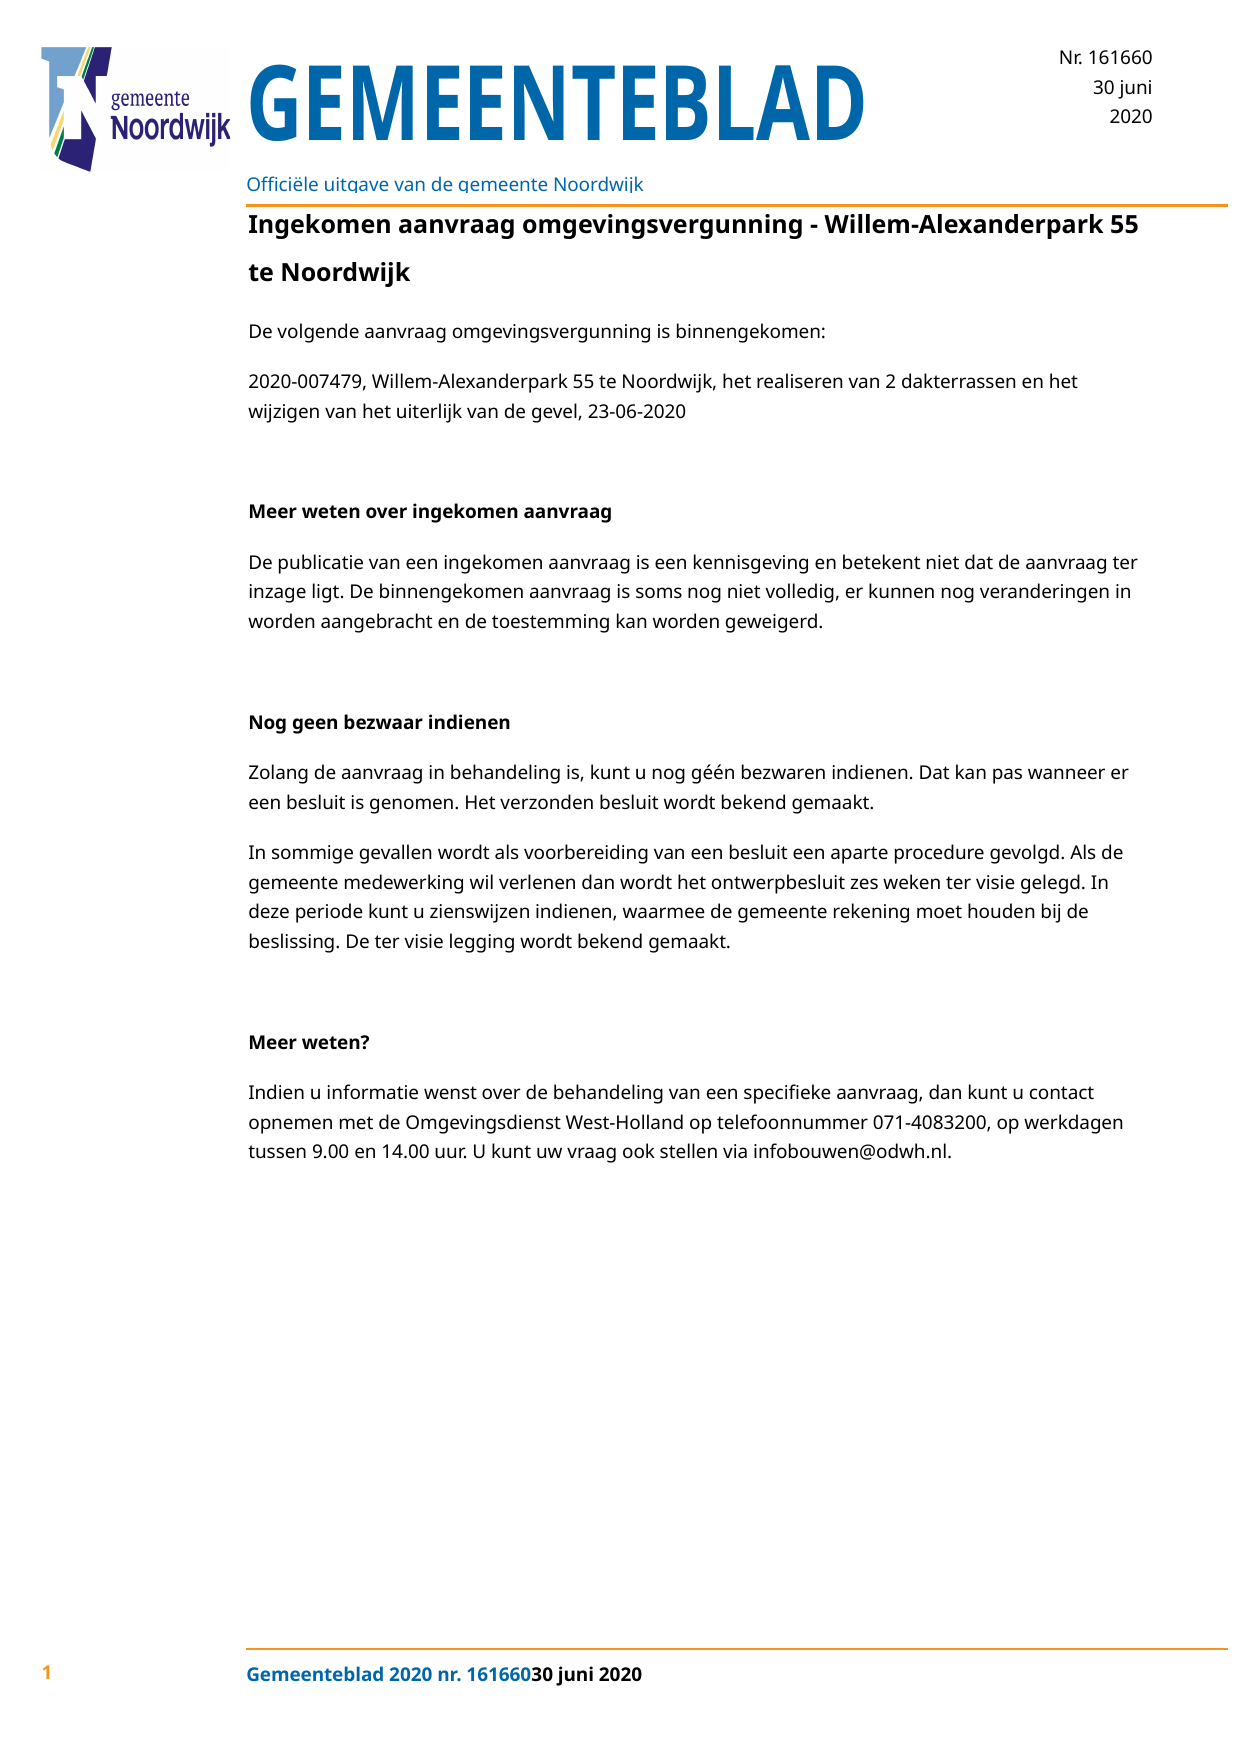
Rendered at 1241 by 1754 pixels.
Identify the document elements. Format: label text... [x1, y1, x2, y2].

text 2020-007479, Willem-Alexanderpark 55 te Noordwijk, het realiseren van 2 dakterrassen en het wijzigen van het uiterlijk van de gevel, 23-06-2020 [248, 368, 1152, 424]
text Ingekomen aanvraag omgevingsvergunning - Willem-Alexanderpark 55 te Noordwijk [248, 207, 1152, 288]
text Meer weten over ingekomen aanvraag [248, 499, 1152, 524]
text De publicatie van een ingekomen aanvraag is een kennisgeving en betekent niet dat de aanvraag ter inzage ligt. De binnengekomen aanvraag is soms nog niet volledig, er kunnen nog veranderingen in worden aangebracht en de toestemming kan worden geweigerd. [248, 549, 1152, 634]
text Indien u informatie wenst over de behandeling van een specifieke aanvraag, dan kunt u contact opnemen met de Omgevingsdienst West-Holland op telefoonnummer 071-4083200, op werkdagen tussen 9.00 en 14.00 uur. U kunt uw vraag ook stellen via infobouwen@odwh.nl. [248, 1079, 1152, 1164]
text De volgende aanvraag omgevingsvergunning is binnengekomen: [248, 318, 1152, 344]
text In sommige gevallen wordt als voorbereiding van een besluit een aparte procedure gevolgd. Als de gemeente medewerking wil verlenen dan wordt het ontwerpbesluit zes weken ter visie gelegd. In deze periode kunt u zienswijzen indienen, waarmee de gemeente rekening moet houden bij de beslissing. De ter visie legging wordt bekend gemaakt. [248, 839, 1152, 954]
picture [41, 47, 231, 172]
text Meer weten? [248, 1029, 1152, 1055]
text Zolang de aanvraag in behandeling is, kunt u nog géén bezwaren indienen. Dat kan pas wanneer er een besluit is genomen. Het verzonden besluit wordt bekend gemaakt. [248, 759, 1152, 815]
text Nog geen bezwaar indienen [248, 709, 1152, 735]
